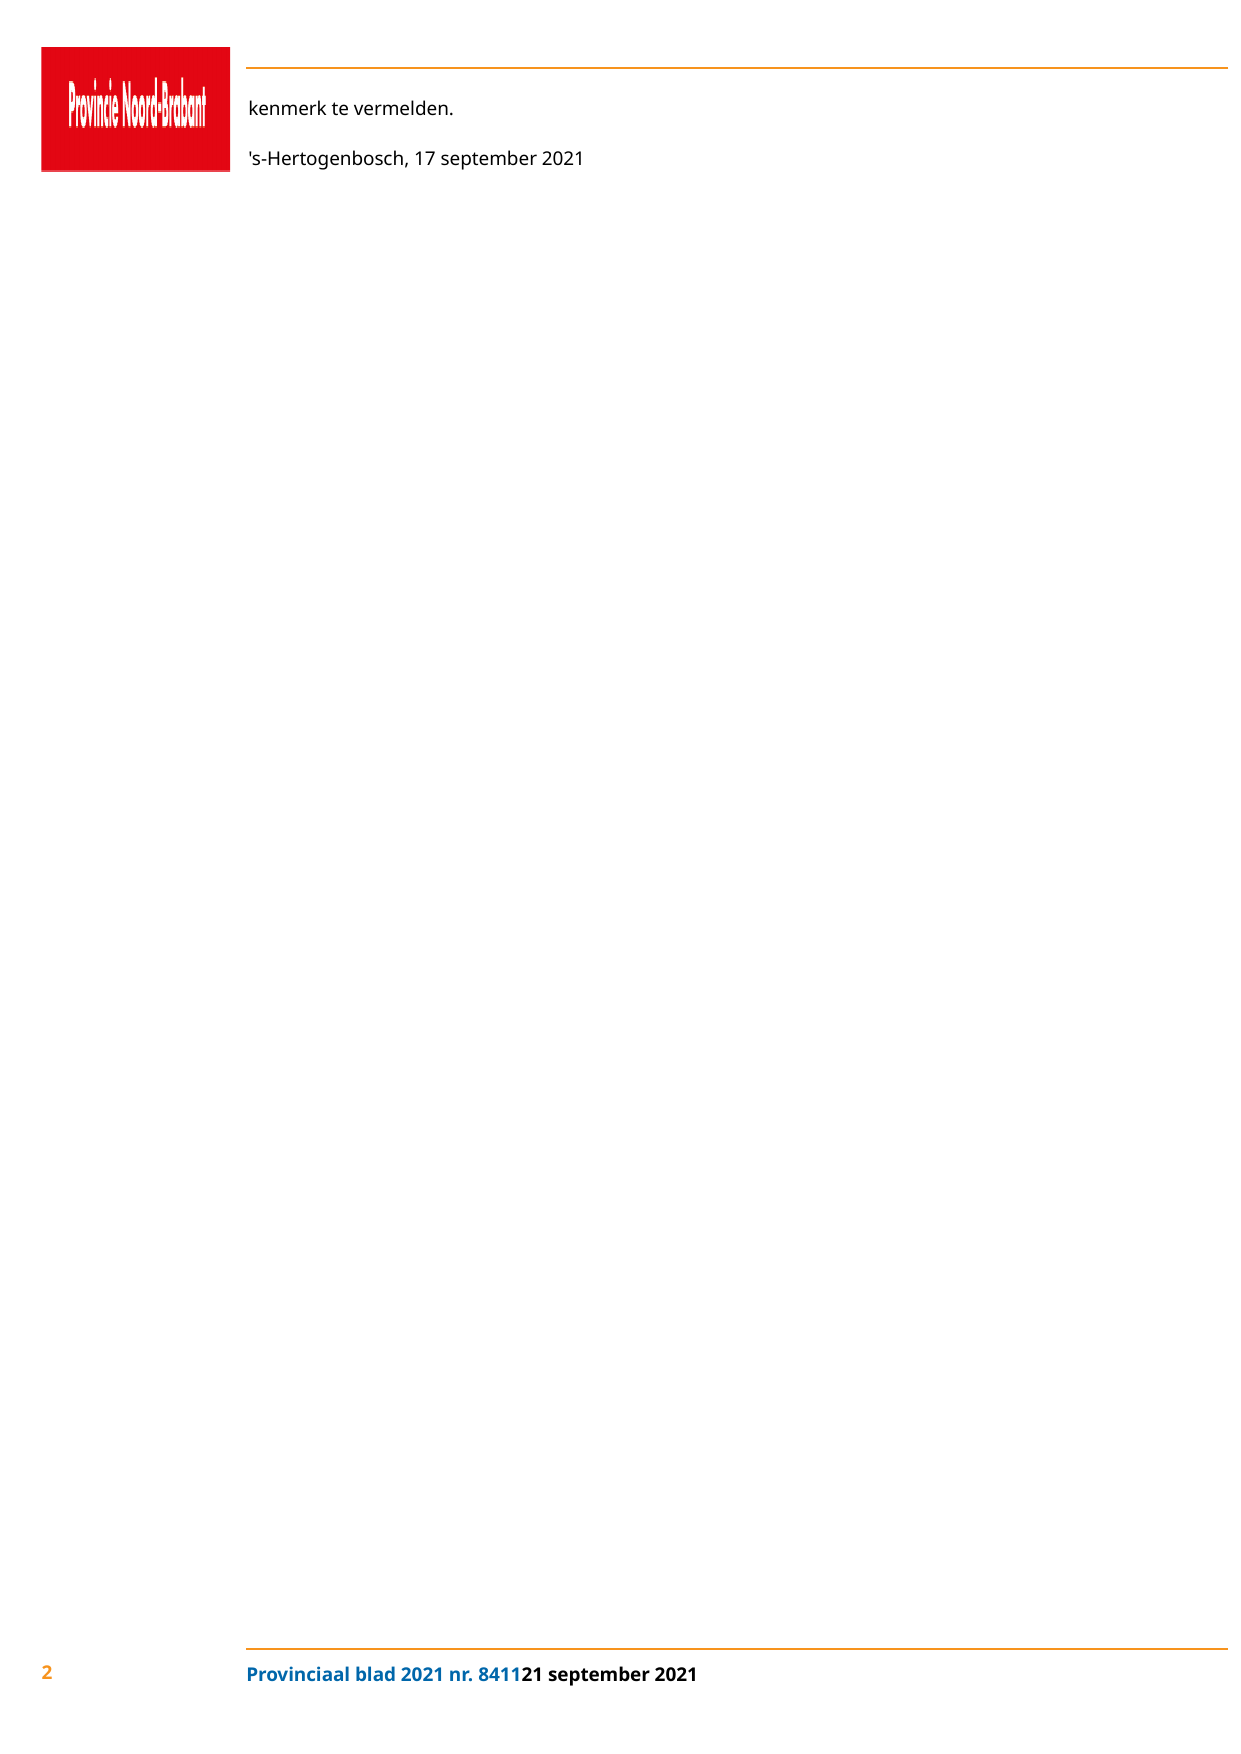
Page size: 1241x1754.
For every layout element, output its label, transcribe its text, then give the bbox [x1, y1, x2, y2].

picture [41, 47, 231, 172]
text 's-Hertogenbosch, 17 september 2021 [248, 145, 1152, 171]
text kenmerk te vermelden. [248, 95, 1152, 121]
